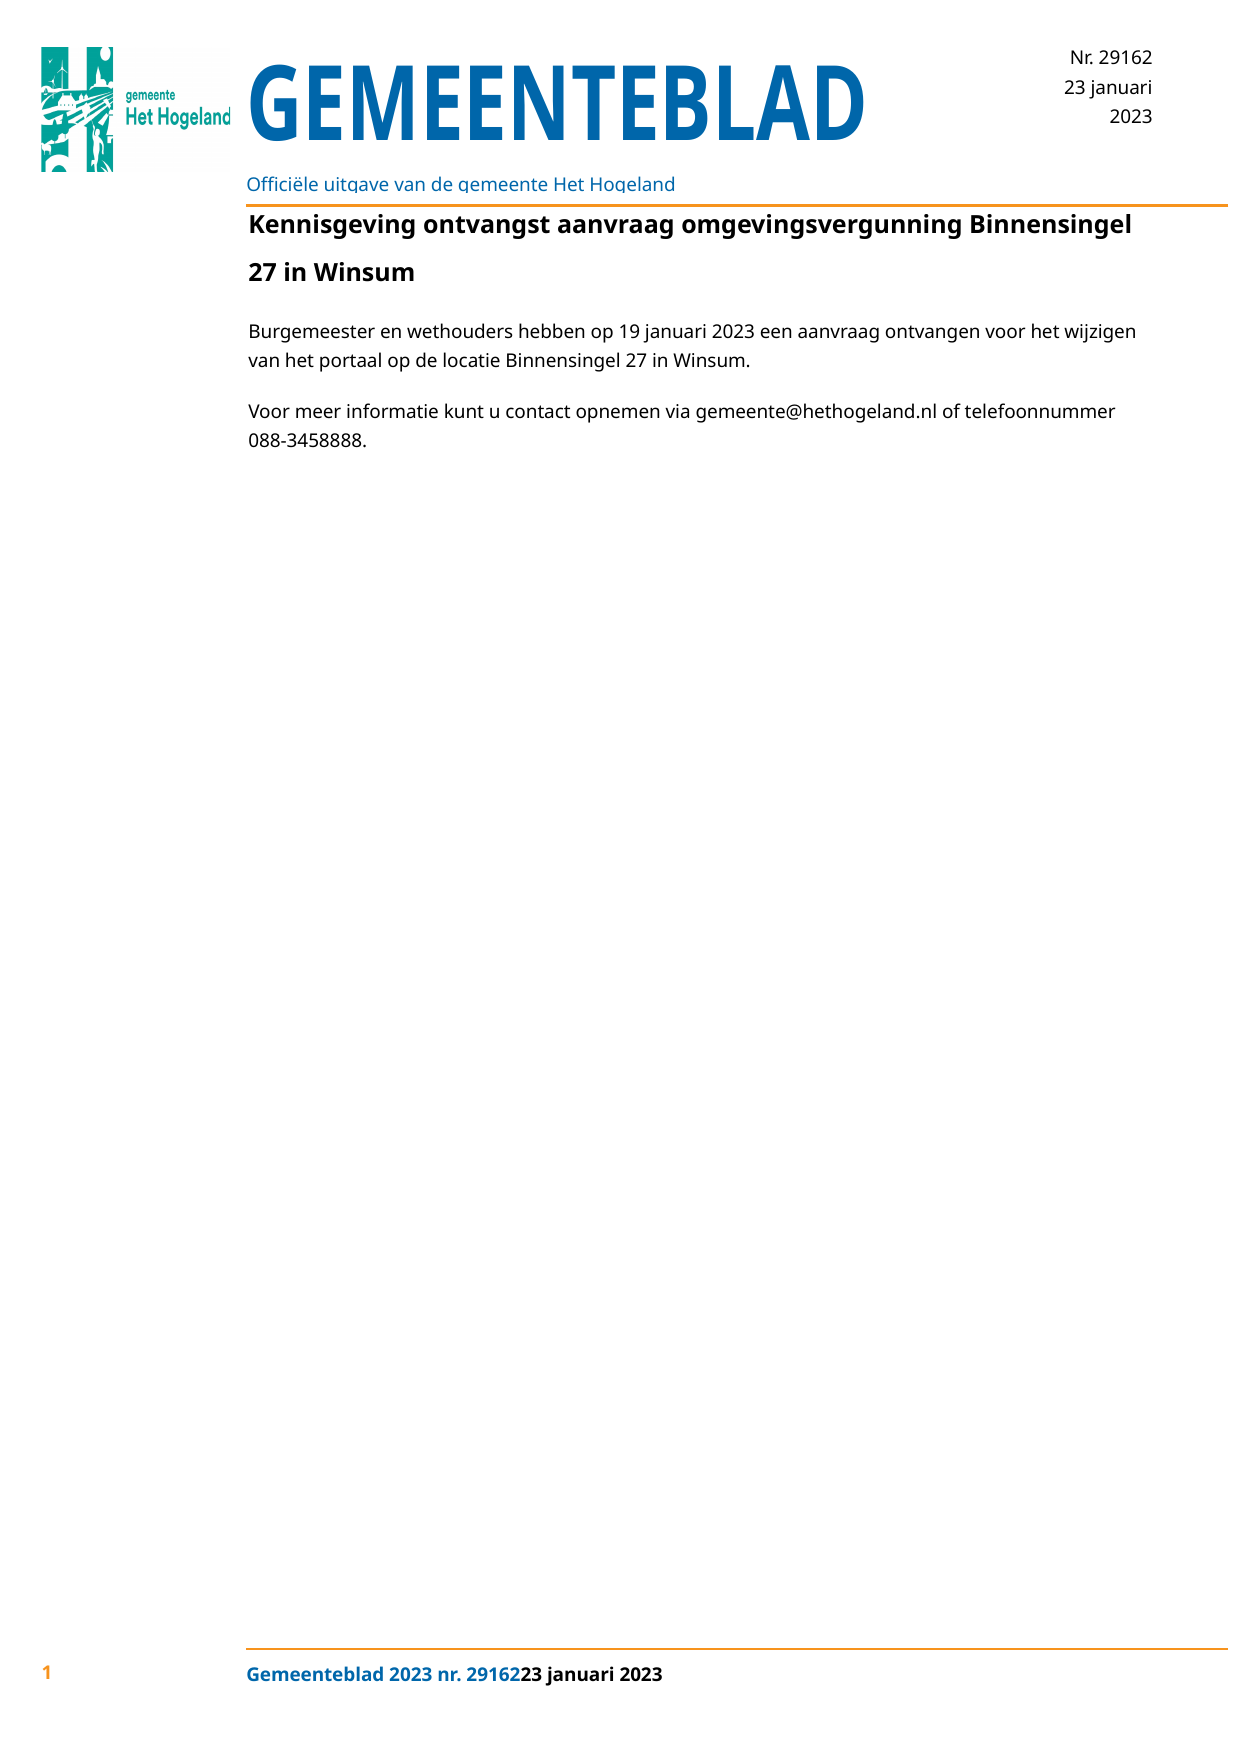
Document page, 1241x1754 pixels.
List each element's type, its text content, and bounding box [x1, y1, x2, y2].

text Voor meer informatie kunt u contact opnemen via gemeente@hethogeland.nl of telefoonnummer 088-3458888. [248, 398, 1152, 453]
picture [41, 47, 231, 172]
text Burgemeester en wethouders hebben op 19 januari 2023 een aanvraag ontvangen voor het wijzigen van het portaal op de locatie Binnensingel 27 in Winsum. [248, 318, 1152, 373]
text Kennisgeving ontvangst aanvraag omgevingsvergunning Binnensingel 27 in Winsum [248, 207, 1152, 288]
